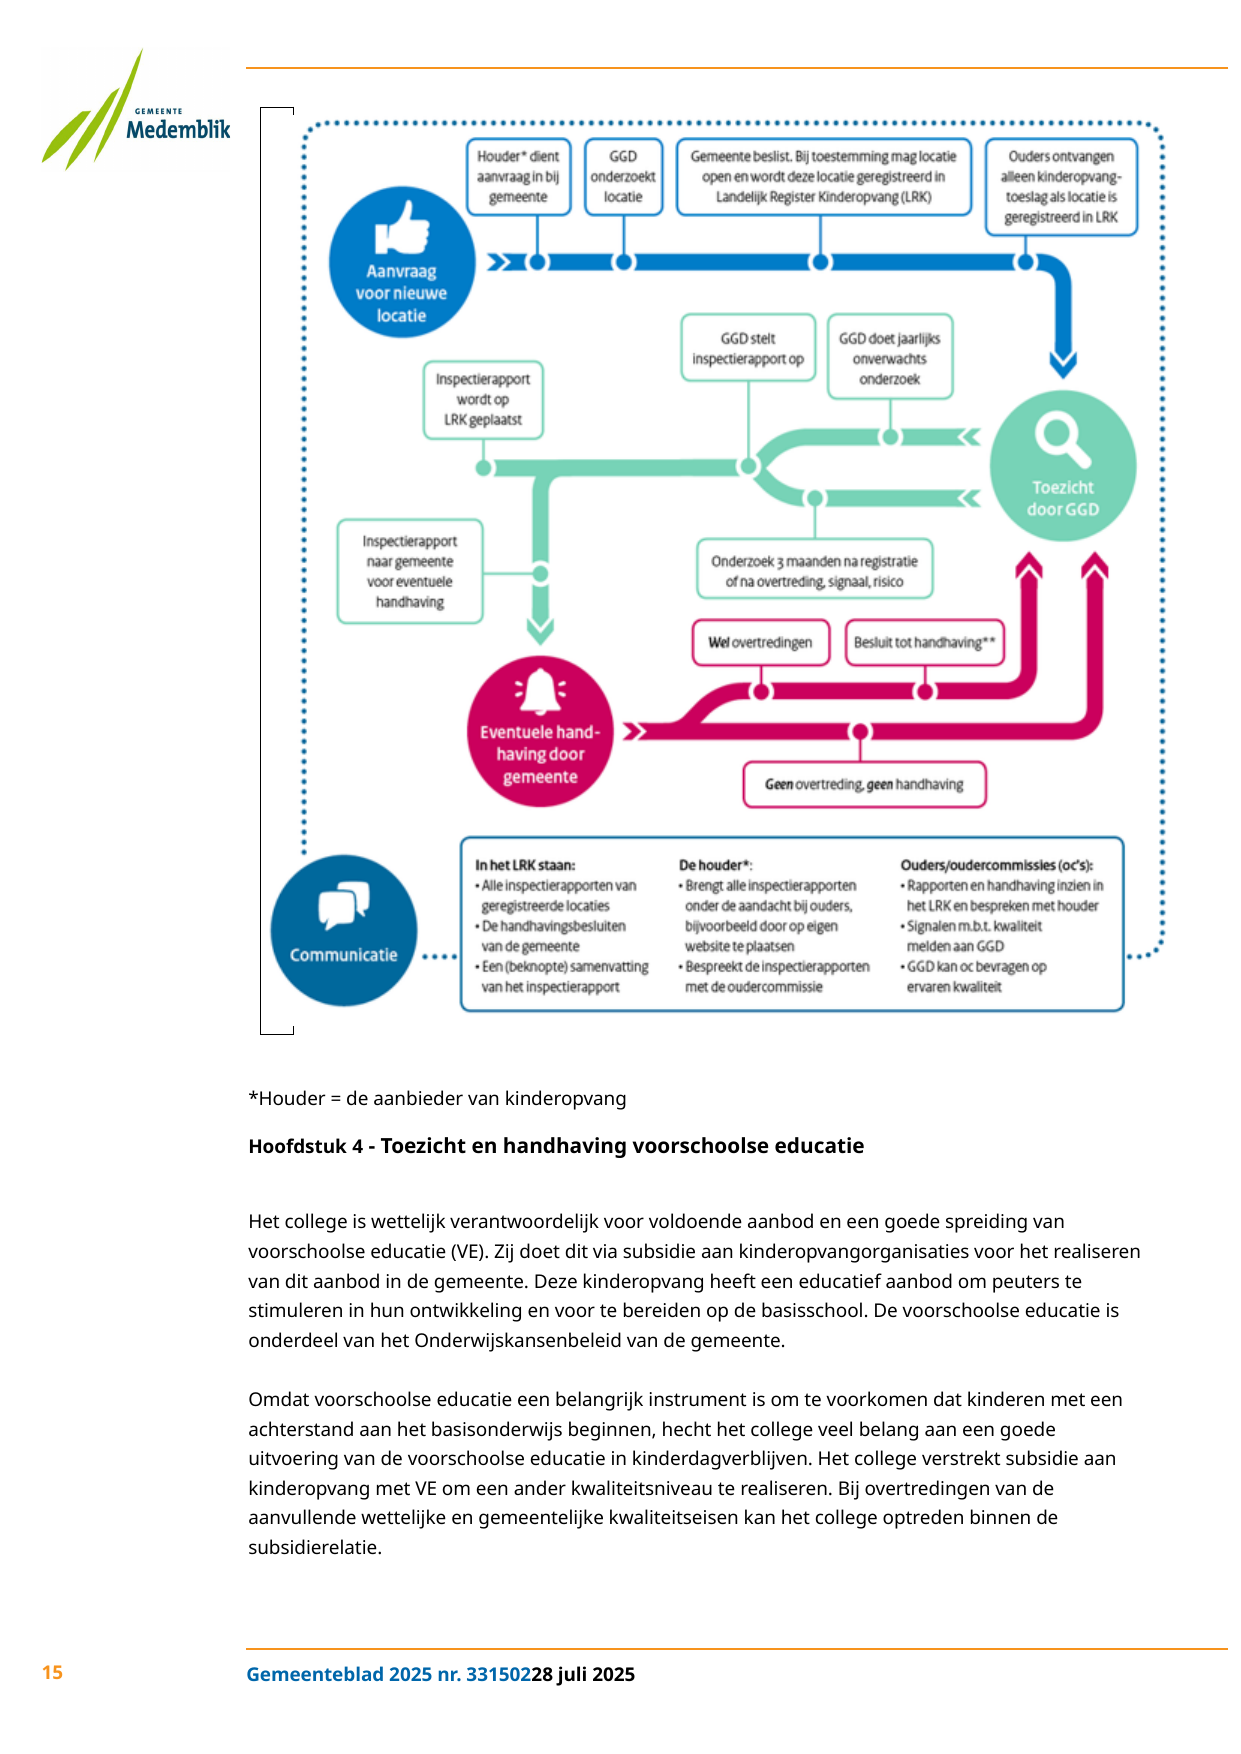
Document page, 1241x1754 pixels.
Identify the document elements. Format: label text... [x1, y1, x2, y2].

text Hoofdstuk 4 - Toezicht en handhaving voorschoolse educatie [248, 1131, 1152, 1159]
text Omdat voorschoolse educatie een belangrijk instrument is om te voorkomen dat kinderen met een achterstand aan het basisonderwijs beginnen, hecht het college veel belang aan een goede uitvoering van de voorschoolse educatie in kinderdagverblijven. Het college verstrekt subsidie aan kinderopvang met VE om een ander kwaliteitsniveau te realiseren. Bij overtredingen van de aanvullende wettelijke en gemeentelijke kwaliteitseisen kan het college optreden binnen de subsidierelatie. [248, 1386, 1152, 1560]
text Het college is wettelijk verantwoordelijk voor voldoende aanbod en een goede spreiding van voorschoolse educatie (VE). Zij doet dit via subsidie aan kinderopvangorganisaties voor het realiseren van dit aanbod in de gemeente. Deze kinderopvang heeft een educatief aanbod om peuters te stimuleren in hun ontwikkeling en voor te bereiden op de basisschool. De voorschoolse educatie is onderdeel van het Onderwijskansenbeleid van de gemeente. [248, 1209, 1152, 1353]
picture [268, 115, 1173, 1026]
text *Houder = de aanbieder van kinderopvang [248, 1085, 1152, 1111]
picture [41, 47, 231, 172]
